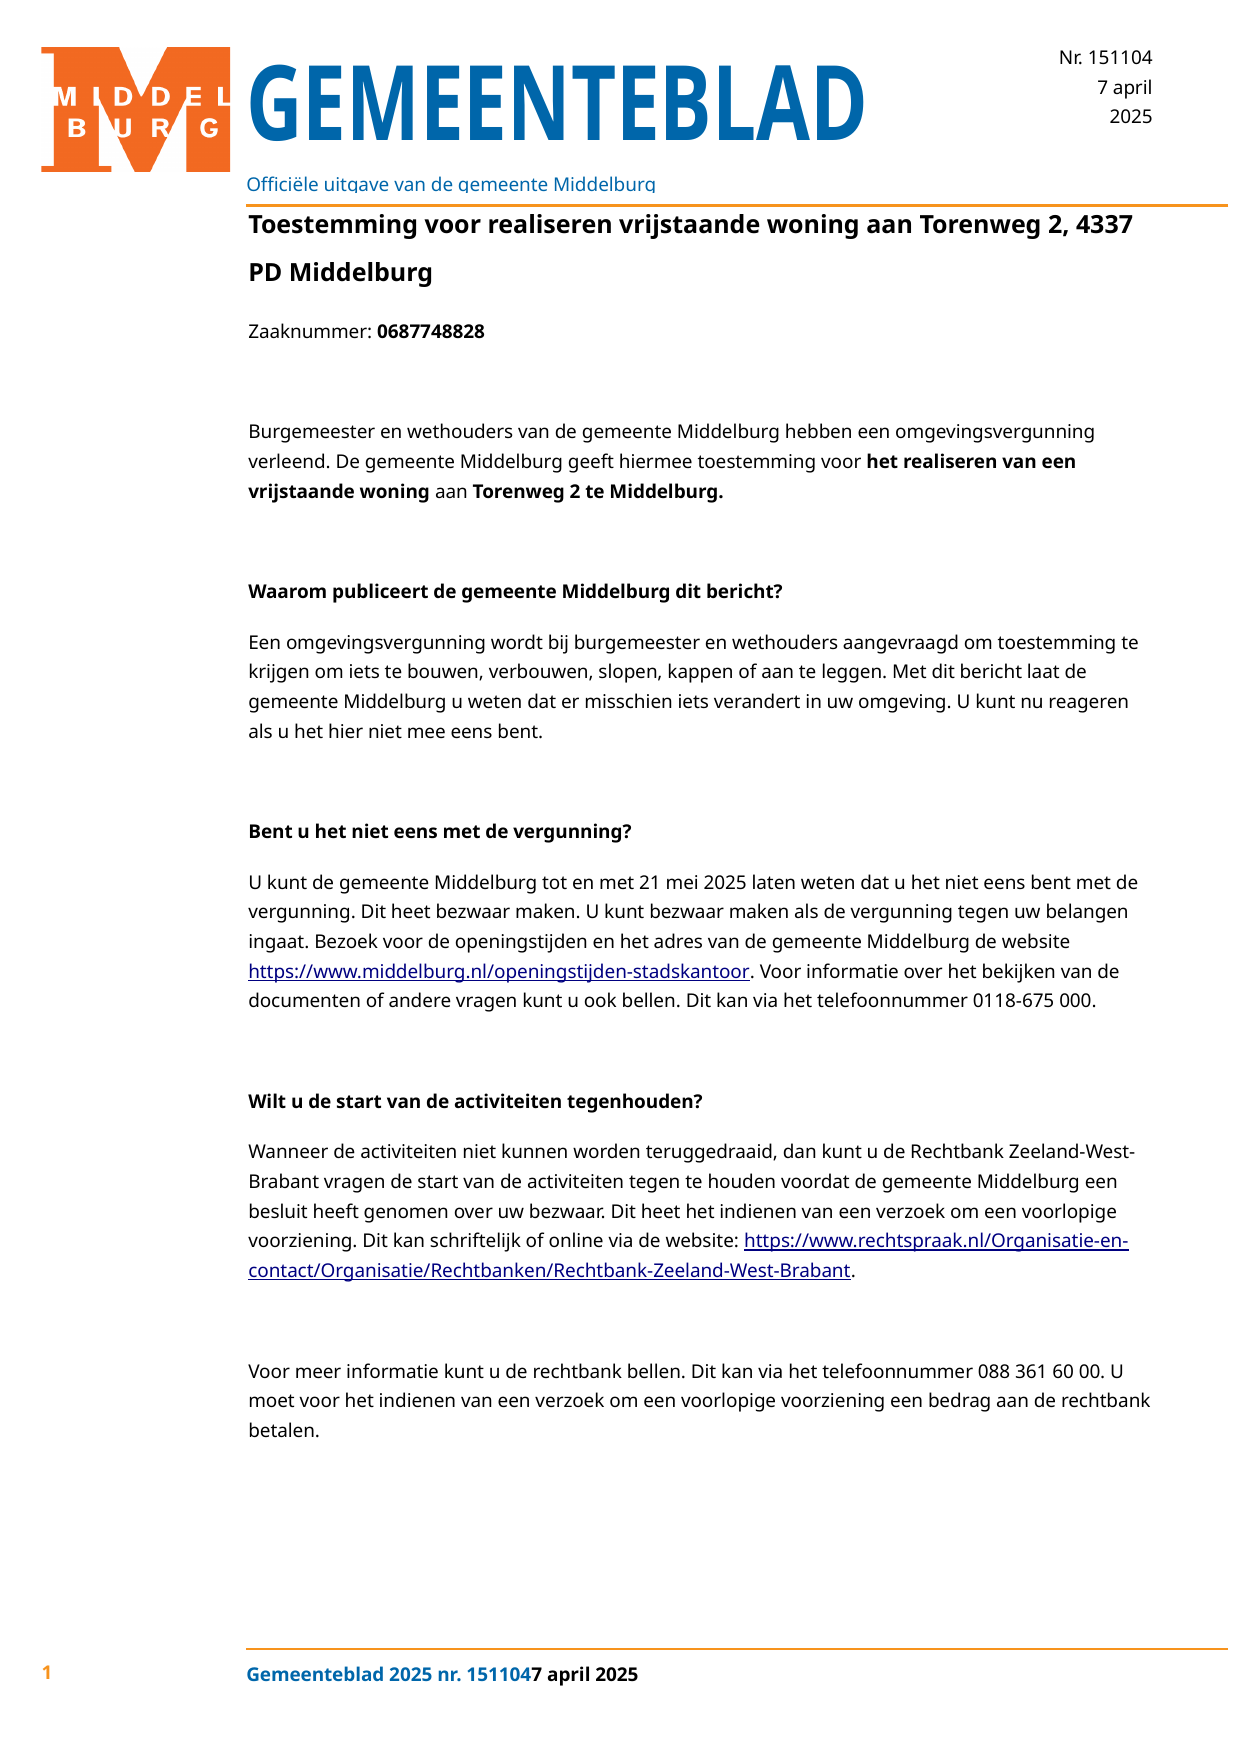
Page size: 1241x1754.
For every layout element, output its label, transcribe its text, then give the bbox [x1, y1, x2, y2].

text U kunt de gemeente Middelburg tot en met 21 mei 2025 laten weten dat u het niet eens bent met de vergunning. Dit heet bezwaar maken. U kunt bezwaar maken als de vergunning tegen uw belangen ingaat. Bezoek voor de openingstijden en het adres van de gemeente Middelburg de website https://www.middelburg.nl/openingstijden-stadskantoor. Voor informatie over het bekijken van de documenten of andere vragen kunt u ook bellen. Dit kan via het telefoonnummer 0118-675 000. [248, 869, 1152, 1013]
text Een omgevingsvergunning wordt bij burgemeester en wethouders aangevraagd om toestemming te krijgen om iets te bouwen, verbouwen, slopen, kappen of aan te leggen. Met dit bericht laat de gemeente Middelburg u weten dat er misschien iets verandert in uw omgeving. U kunt nu reageren als u het hier niet mee eens bent. [248, 629, 1152, 744]
text Bent u het niet eens met de vergunning? [248, 819, 1152, 844]
picture [41, 47, 231, 172]
text Voor meer informatie kunt u de rechtbank bellen. Dit kan via het telefoonnummer 088 361 60 00. U moet voor het indienen van een verzoek om een voorlopige voorziening een bedrag aan de rechtbank betalen. [248, 1358, 1152, 1443]
text Wanneer de activiteiten niet kunnen worden teruggedraaid, dan kunt u de Rechtbank Zeeland-West-Brabant vragen de start van de activiteiten tegen te houden voordat de gemeente Middelburg een besluit heeft genomen over uw bezwaar. Dit heet het indienen van een verzoek om een voorlopige voorziening. Dit kan schriftelijk of online via de website: https://www.rechtspraak.nl/Organisatie-en-contact/Organisatie/Rechtbanken/Rechtbank-Zeeland-West-Brabant. [248, 1139, 1152, 1283]
text Burgemeester en wethouders van de gemeente Middelburg hebben een omgevingsvergunning verleend. De gemeente Middelburg geeft hiermee toestemming voor het realiseren van een vrijstaande woning aan Torenweg 2 te Middelburg. [248, 419, 1152, 504]
text Wilt u de start van de activiteiten tegenhouden? [248, 1088, 1152, 1114]
text Waarom publiceert de gemeente Middelburg dit bericht? [248, 579, 1152, 604]
text Zaaknummer: 0687748828 [248, 318, 1152, 344]
text Toestemming voor realiseren vrijstaande woning aan Torenweg 2, 4337 PD Middelburg [248, 207, 1152, 288]
